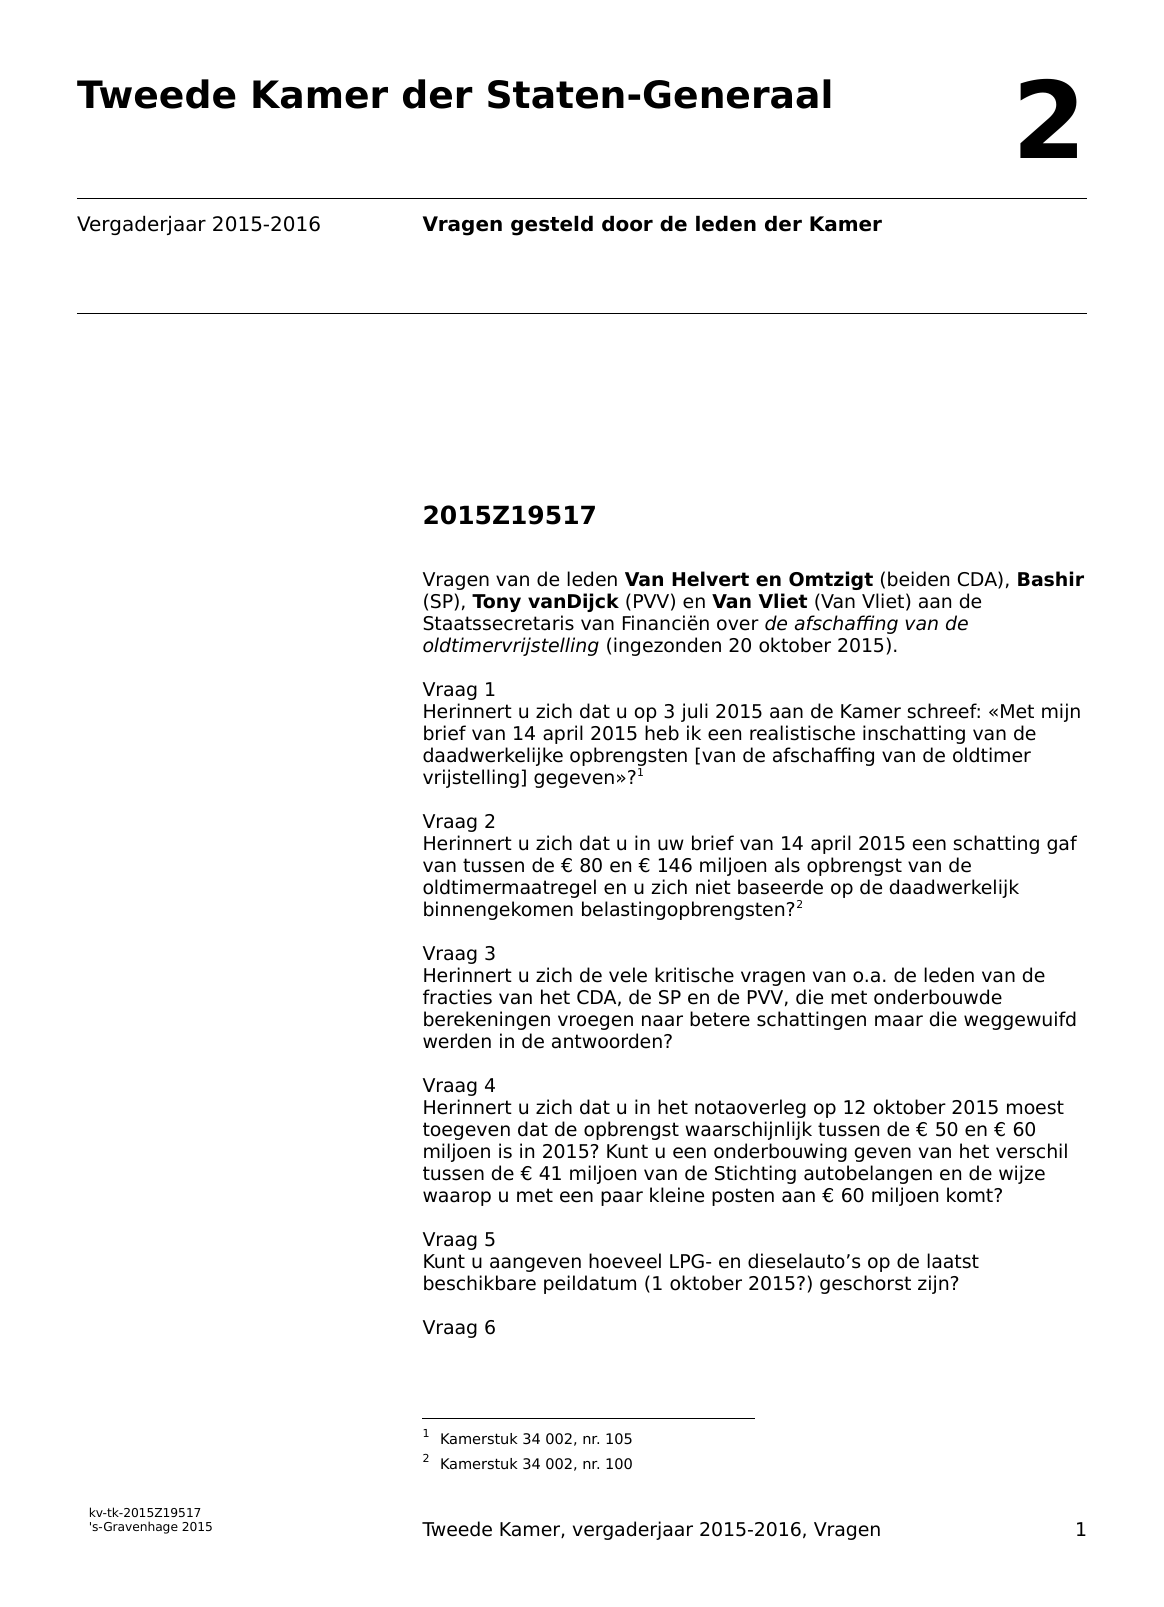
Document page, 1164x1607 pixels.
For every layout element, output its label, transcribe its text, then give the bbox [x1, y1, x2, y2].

text Kunt u aangeven hoeveel LPG- en dieselauto’s op de laatst beschikbare peildatum (1 oktober 2015?) geschorst zijn? [422, 1251, 1087, 1295]
text Vraag 2 [422, 811, 1087, 833]
text 's-Gravenhage 2015 [88, 1520, 323, 1534]
table_header 2 [886, 59, 1087, 198]
text Vragen van de leden Van Helvert en Omtzigt (beiden CDA), Bashir (SP), Tony vanDijck (PVV) en Van Vliet (Van Vliet) aan de Staatssecretaris van Financiën over de afschaffing van de oldtimervrijstelling (ingezonden 20 oktober 2015). [422, 569, 1087, 657]
text Kamerstuk 34 002, nr. 105 [422, 1427, 1087, 1449]
table_cell Vergaderjaar 2015-2016 [77, 199, 422, 313]
text Herinnert u zich dat u in uw brief van 14 april 2015 een schatting gaf van tussen de € 80 en € 146 miljoen als opbrengst van de oldtimermaatregel en u zich niet baseerde op de daadwerkelijk binnengekomen belastingopbrengsten? [422, 833, 1087, 921]
text Vraag 3 [422, 943, 1087, 965]
text Herinnert u zich dat u in het notaoverleg op 12 oktober 2015 moest toegeven dat de opbrengst waarschijnlijk tussen de € 50 en € 60 miljoen is in 2015? Kunt u een onderbouwing geven van het verschil tussen de € 41 miljoen van de Stichting autobelangen en de wijze waarop u met een paar kleine posten aan € 60 miljoen komt? [422, 1097, 1087, 1207]
table_header Tweede Kamer der Staten-Generaal [77, 59, 886, 198]
text Vraag 1 [422, 679, 1087, 701]
text Kamerstuk 34 002, nr. 100 [422, 1452, 1087, 1474]
table_cell Vragen gesteld door de leden der Kamer [422, 199, 1087, 313]
text kv-tk-2015Z19517 [88, 1506, 323, 1520]
text Herinnert u zich de vele kritische vragen van o.a. de leden van de fracties van het CDA, de SP en de PVV, die met onderbouwde berekeningen vroegen naar betere schattingen maar die weggewuifd werden in de antwoorden? [422, 965, 1087, 1053]
text Vraag 4 [422, 1075, 1087, 1097]
text 2015Z19517 [422, 501, 1087, 531]
text Vraag 6 [422, 1317, 1087, 1339]
text Vraag 5 [422, 1229, 1087, 1251]
text Herinnert u zich dat u op 3 juli 2015 aan de Kamer schreef: «Met mijn brief van 14 april 2015 heb ik een realistische inschatting van de daadwerkelijke opbrengsten [van de afschaffing van de oldtimer vrijstelling] gegeven»? [422, 701, 1087, 789]
